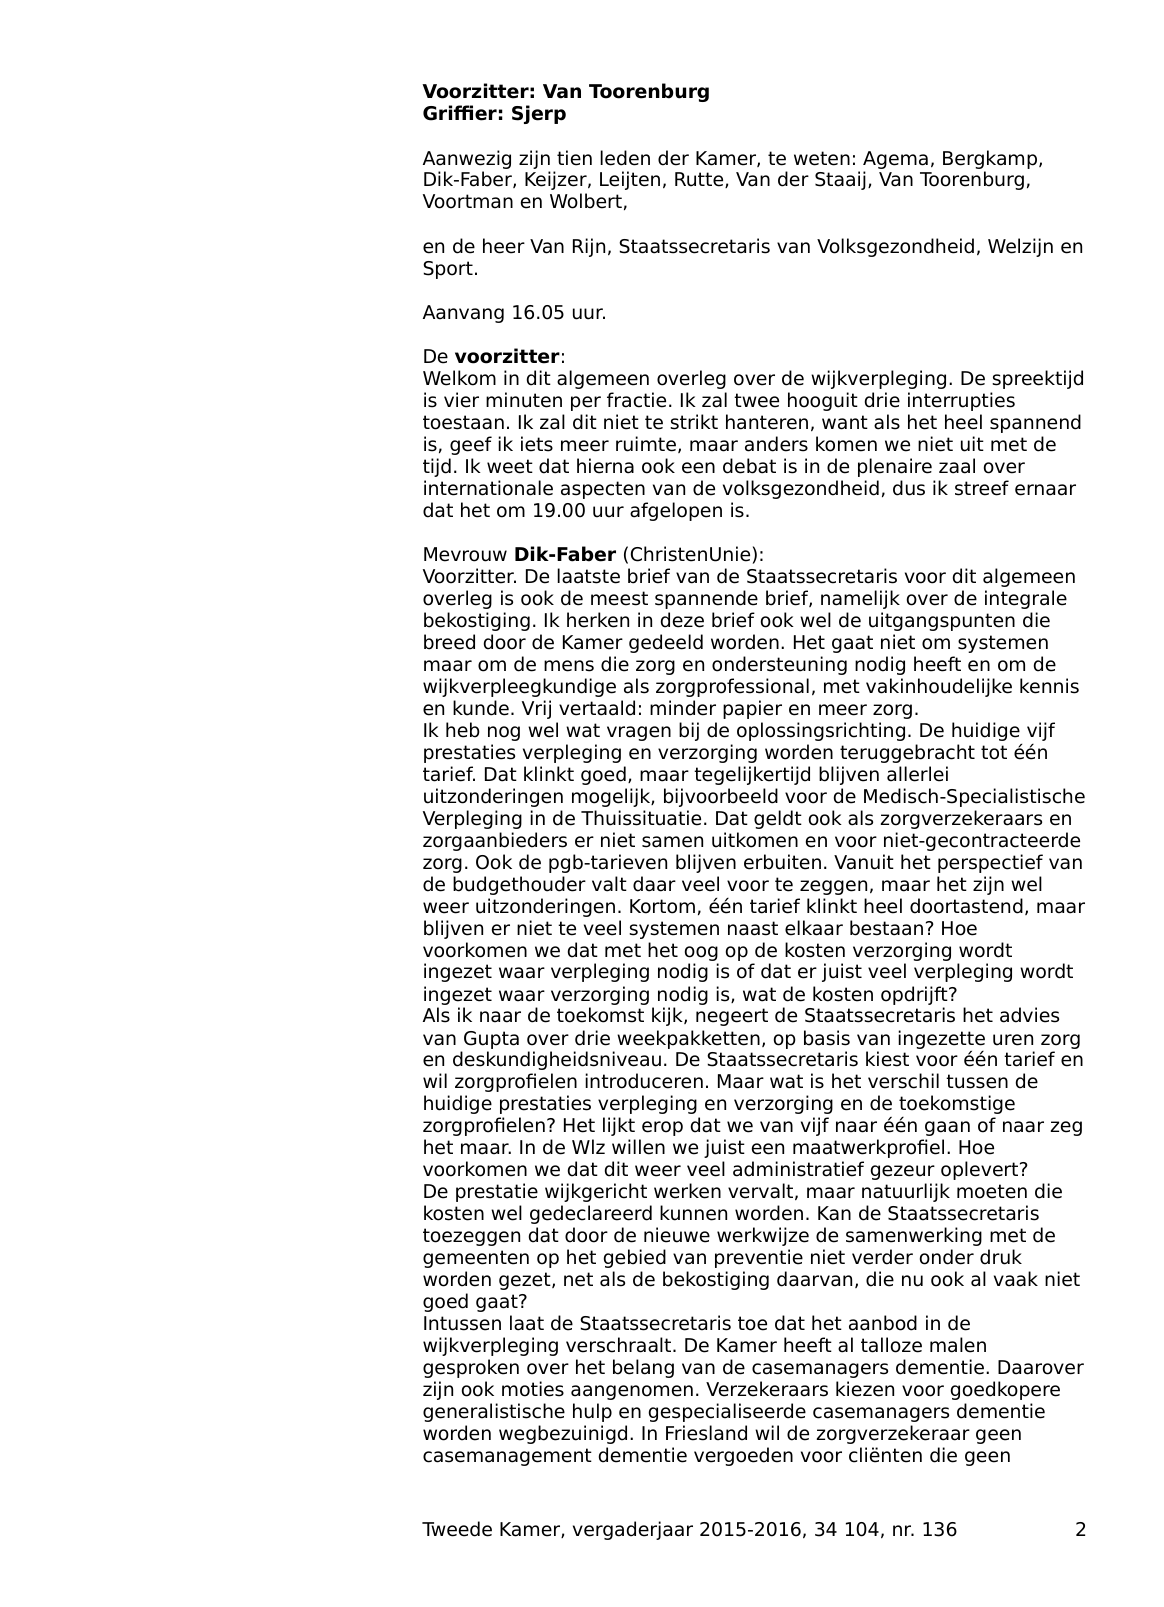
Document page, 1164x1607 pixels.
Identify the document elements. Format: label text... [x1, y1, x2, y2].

text Voorzitter: Van Toorenburg [422, 81, 1087, 103]
text De prestatie wijkgericht werken vervalt, maar natuurlijk moeten die kosten wel gedeclareerd kunnen worden. Kan de Staatssecretaris toezeggen dat door de nieuwe werkwijze de samenwerking met de gemeenten op het gebied van preventie niet verder onder druk worden gezet, net als de bekostiging daarvan, die nu ook al vaak niet goed gaat? [422, 1181, 1087, 1313]
text Intussen laat de Staatssecretaris toe dat het aanbod in de wijkverpleging verschraalt. De Kamer heeft al talloze malen gesproken over het belang van de casemanagers dementie. Daarover zijn ook moties aangenomen. Verzekeraars kiezen voor goedkopere generalistische hulp en gespecialiseerde casemanagers dementie worden wegbezuinigd. In Friesland wil de zorgverzekeraar geen casemanagement dementie vergoeden voor cliënten die geen [422, 1313, 1087, 1467]
text Welkom in dit algemeen overleg over de wijkverpleging. De spreektijd is vier minuten per fractie. Ik zal twee hooguit drie interrupties toestaan. Ik zal dit niet te strikt hanteren, want als het heel spannend is, geef ik iets meer ruimte, maar anders komen we niet uit met de tijd. Ik weet dat hierna ook een debat is in de plenaire zaal over internationale aspecten van de volksgezondheid, dus ik streef ernaar dat het om 19.00 uur afgelopen is. [422, 368, 1087, 522]
text en de heer Van Rijn, Staatssecretaris van Volksgezondheid, Welzijn en Sport. [422, 236, 1087, 279]
text Als ik naar de toekomst kijk, negeert de Staatssecretaris het advies van Gupta over drie weekpakketten, op basis van ingezette uren zorg en deskundigheidsniveau. De Staatssecretaris kiest voor één tarief en wil zorgprofielen introduceren. Maar wat is het verschil tussen de huidige prestaties verpleging en verzorging en de toekomstige zorgprofielen? Het lijkt erop dat we van vijf naar één gaan of naar zeg het maar. In de Wlz willen we juist een maatwerkprofiel. Hoe voorkomen we dat dit weer veel administratief gezeur oplevert? [422, 1005, 1087, 1181]
text De voorzitter: [422, 346, 1087, 368]
text Aanwezig zijn tien leden der Kamer, te weten: Agema, Bergkamp, Dik-Faber, Keijzer, Leijten, Rutte, Van der Staaij, Van Toorenburg, Voortman en Wolbert, [422, 147, 1087, 213]
text Ik heb nog wel wat vragen bij de oplossingsrichting. De huidige vijf prestaties verpleging en verzorging worden teruggebracht tot één tarief. Dat klinkt goed, maar tegelijkertijd blijven allerlei uitzonderingen mogelijk, bijvoorbeeld voor de Medisch-Specialistische Verpleging in de Thuissituatie. Dat geldt ook als zorgverzekeraars en zorgaanbieders er niet samen uitkomen en voor niet-gecontracteerde zorg. Ook de pgb-tarieven blijven erbuiten. Vanuit het perspectief van de budgethouder valt daar veel voor te zeggen, maar het zijn wel weer uitzonderingen. Kortom, één tarief klinkt heel doortastend, maar blijven er niet te veel systemen naast elkaar bestaan? Hoe voorkomen we dat met het oog op de kosten verzorging wordt ingezet waar verpleging nodig is of dat er juist veel verpleging wordt ingezet waar verzorging nodig is, wat de kosten opdrijft? [422, 720, 1087, 1005]
text Griffier: Sjerp [422, 103, 1087, 125]
text Mevrouw Dik-Faber (ChristenUnie): [422, 544, 1087, 566]
text Aanvang 16.05 uur. [422, 302, 1087, 324]
text Voorzitter. De laatste brief van de Staatssecretaris voor dit algemeen overleg is ook de meest spannende brief, namelijk over de integrale bekostiging. Ik herken in deze brief ook wel de uitgangspunten die breed door de Kamer gedeeld worden. Het gaat niet om systemen maar om de mens die zorg en ondersteuning nodig heeft en om de wijkverpleegkundige als zorgprofessional, met vakinhoudelijke kennis en kunde. Vrij vertaald: minder papier en meer zorg. [422, 566, 1087, 720]
